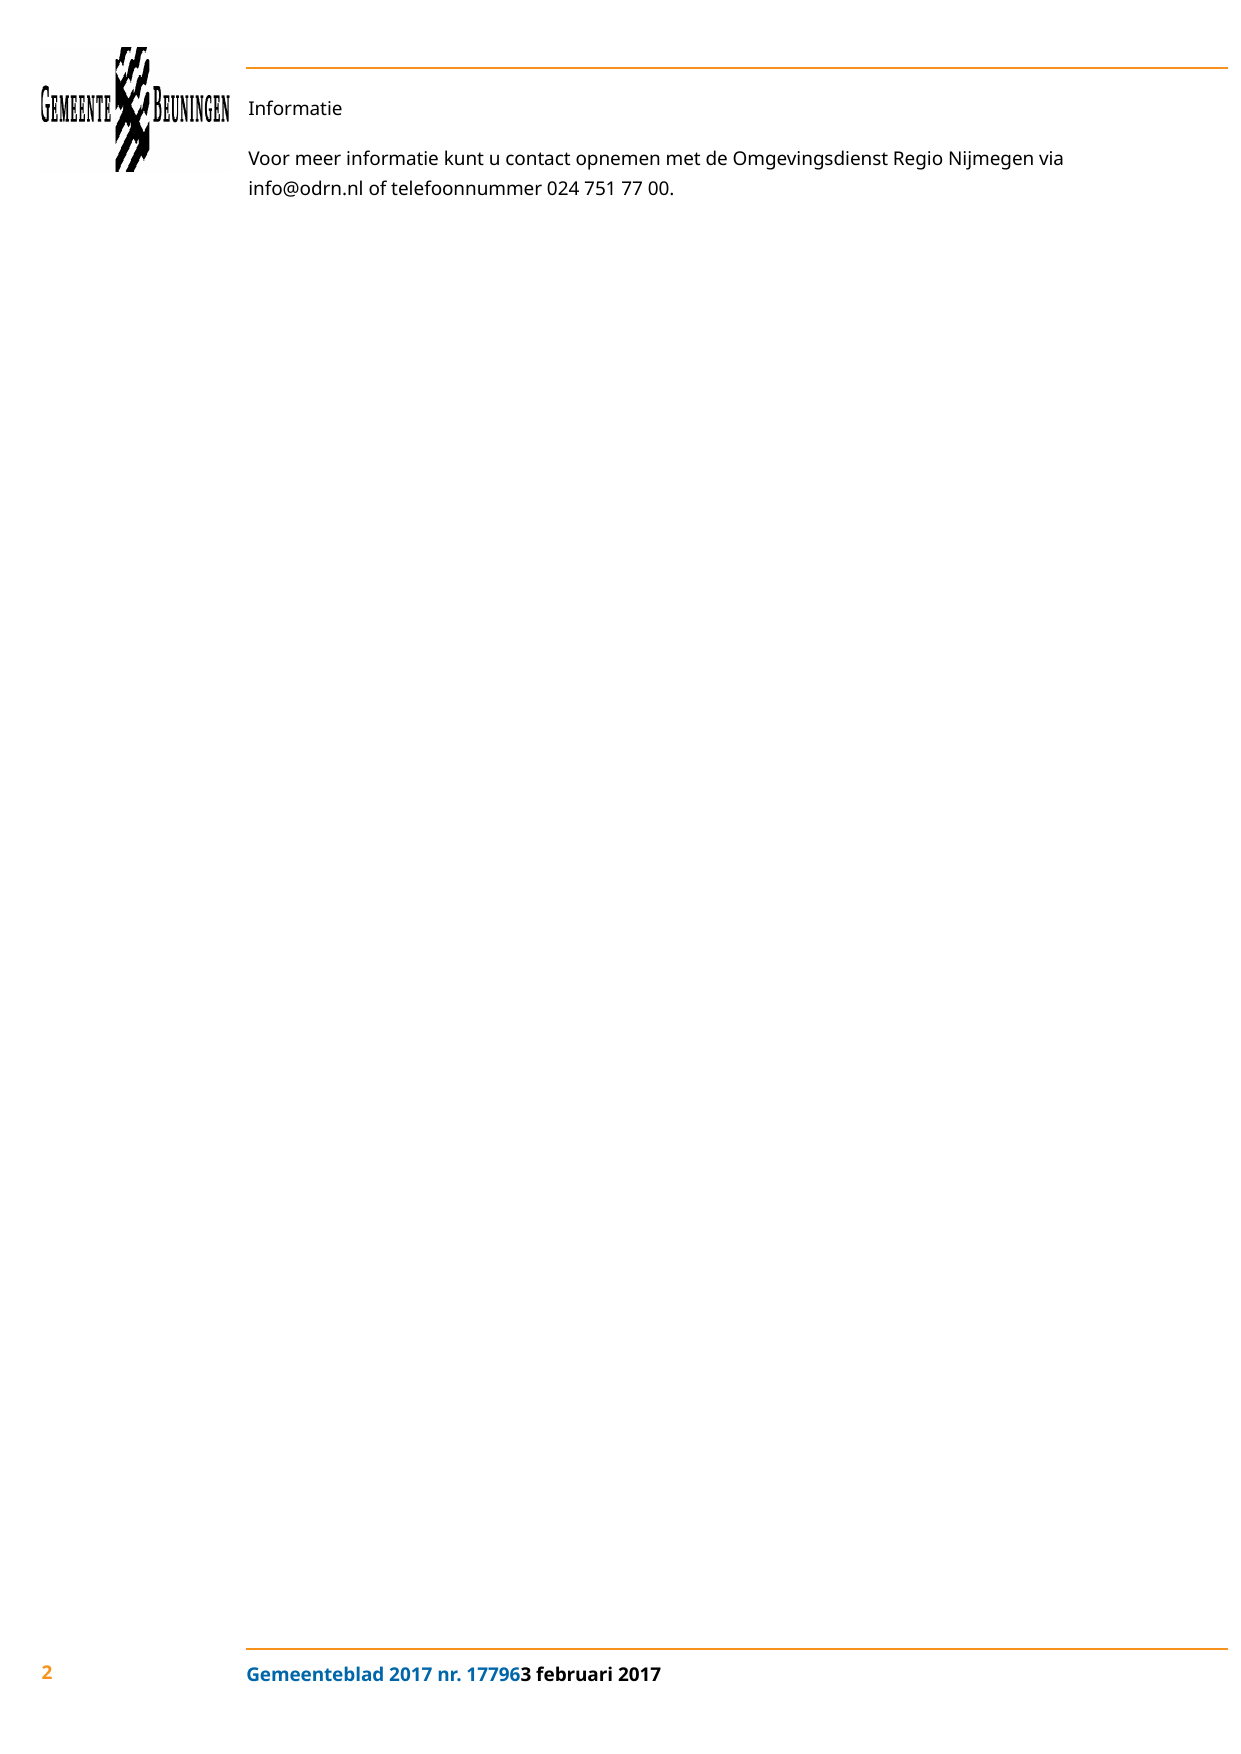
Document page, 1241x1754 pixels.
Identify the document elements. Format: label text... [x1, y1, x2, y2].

picture [41, 47, 231, 172]
text Informatie [248, 95, 1152, 121]
text Voor meer informatie kunt u contact opnemen met de Omgevingsdienst Regio Nijmegen via info@odrn.nl of telefoonnummer 024 751 77 00. [248, 145, 1152, 201]
